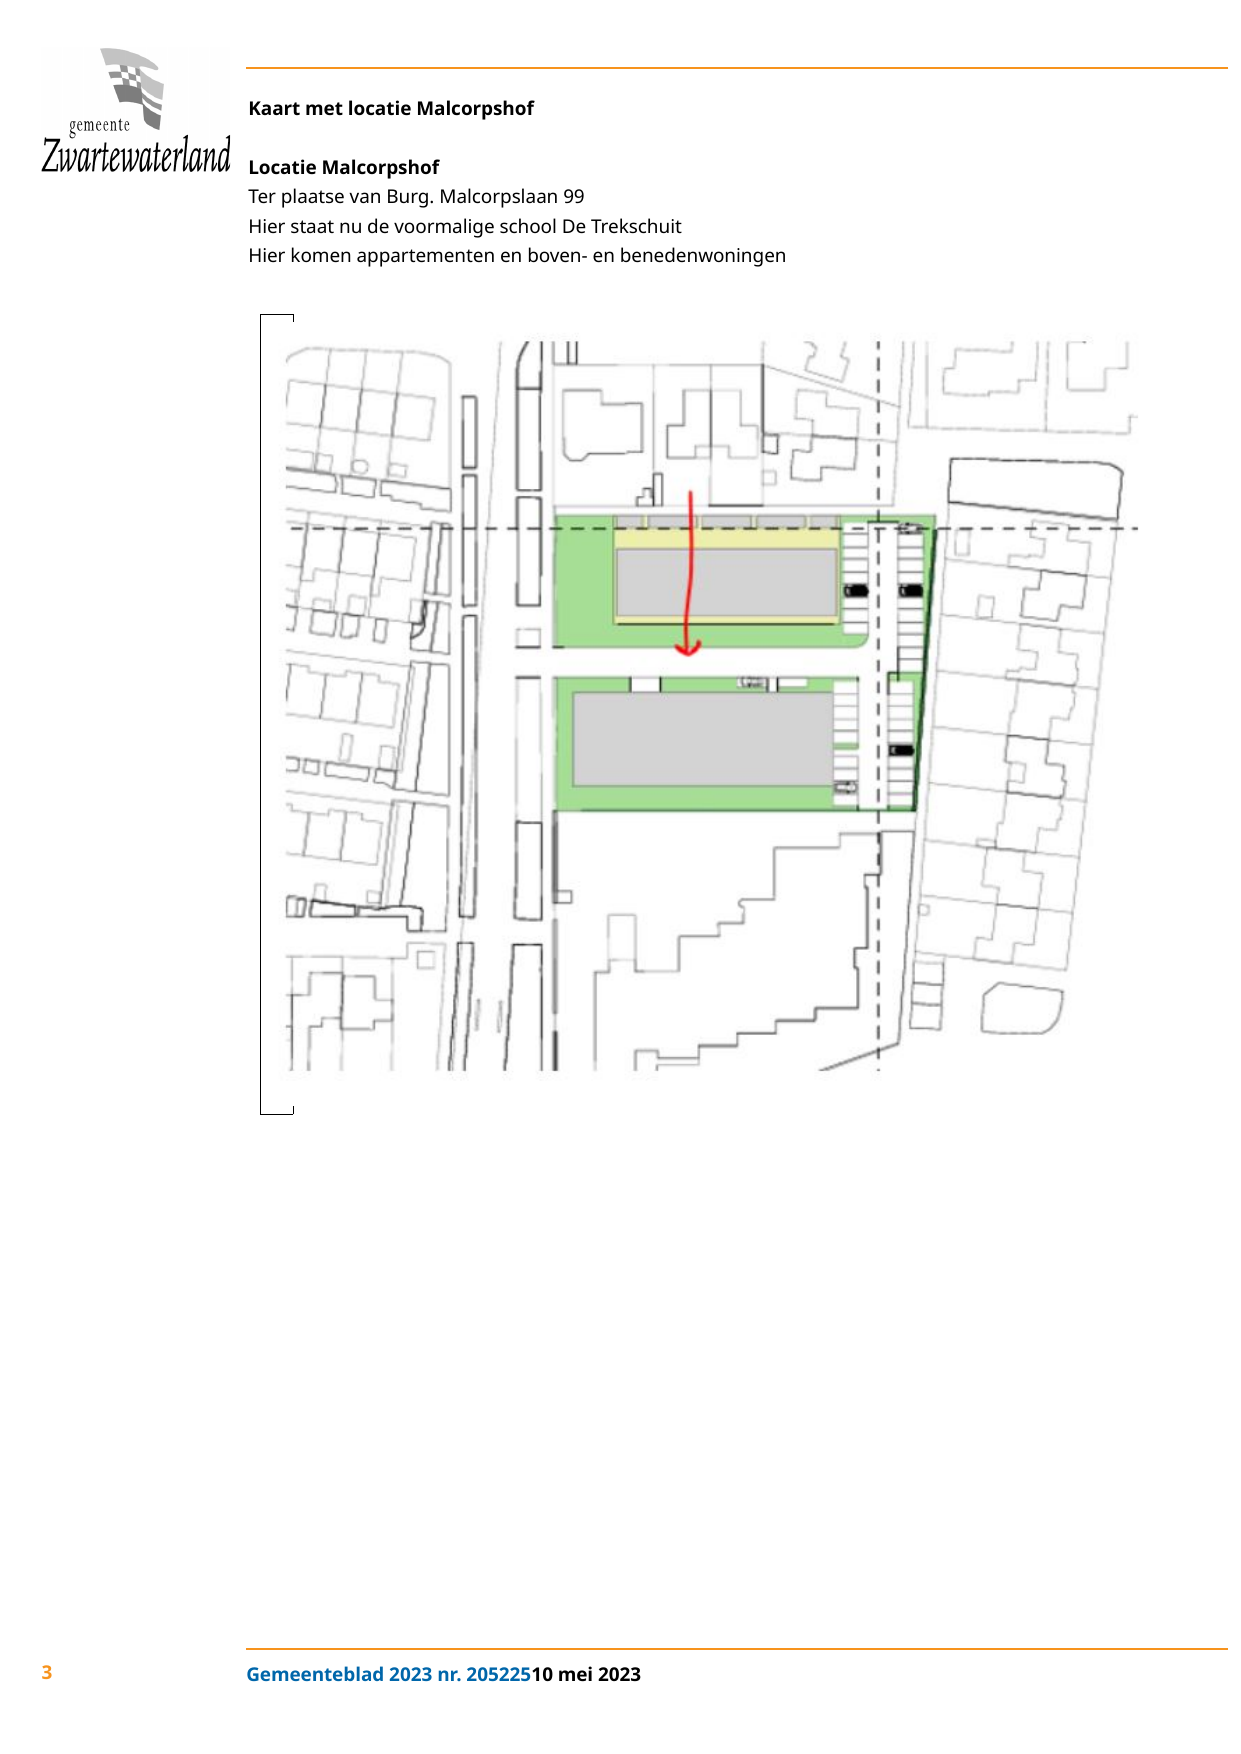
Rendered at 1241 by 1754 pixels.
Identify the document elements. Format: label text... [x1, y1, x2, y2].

text Hier komen appartementen en boven- en benedenwoningen [248, 243, 1152, 268]
text Kaart met locatie Malcorpshof [248, 95, 1152, 121]
text Locatie Malcorpshof [248, 154, 1152, 180]
text Ter plaatse van Burg. Malcorpslaan 99 [248, 183, 1152, 209]
text Hier staat nu de voormalige school De Trekschuit [248, 213, 1152, 239]
picture [268, 322, 1173, 1106]
picture [41, 47, 231, 172]
